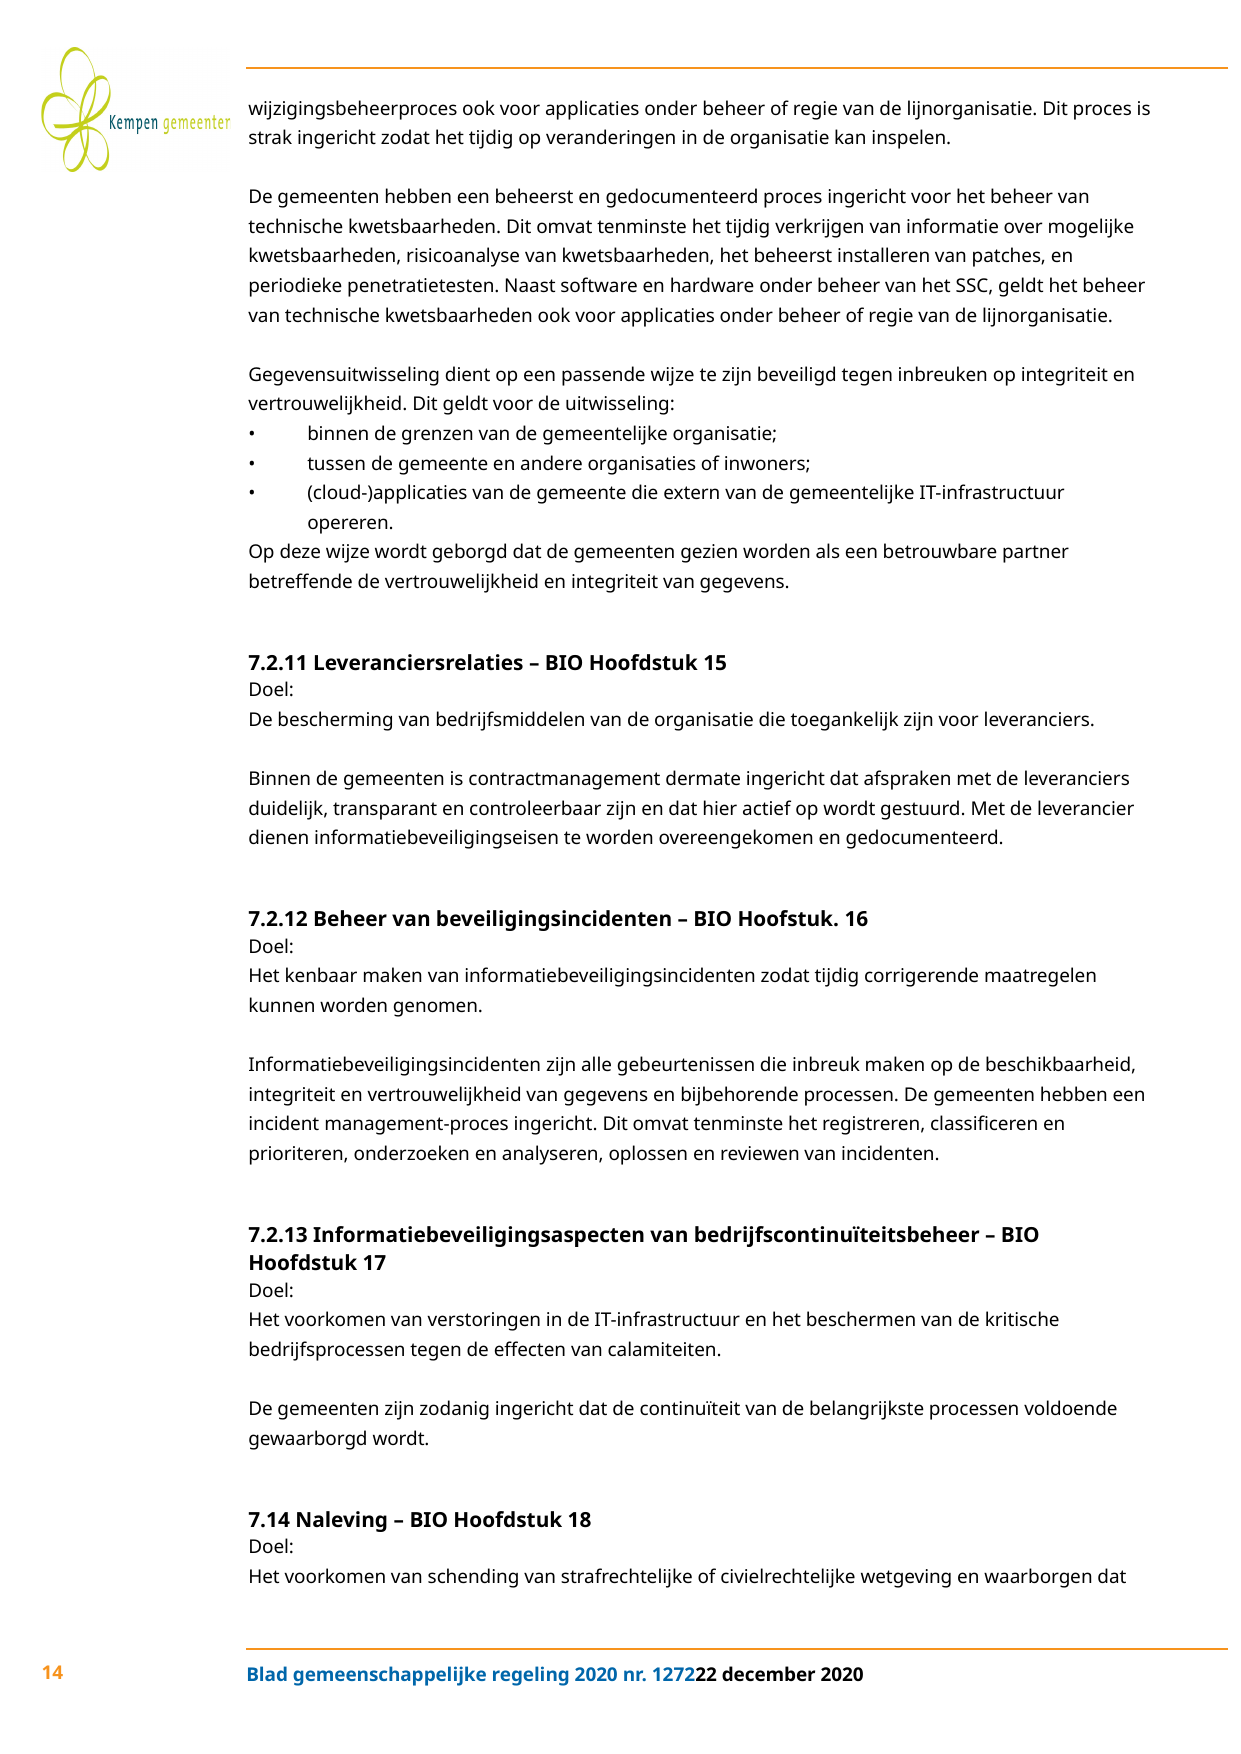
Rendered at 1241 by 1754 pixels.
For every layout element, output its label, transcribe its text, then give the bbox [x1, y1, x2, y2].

text Doel: [248, 933, 1152, 959]
text Gegevensuitwisseling dient op een passende wijze te zijn beveiligd tegen inbreuken op integriteit en vertrouwelijkheid. Dit geldt voor de uitwisseling: [248, 361, 1152, 416]
list tussen de gemeente en andere organisaties of inwoners; [248, 450, 1152, 476]
text Het voorkomen van schending van strafrechtelijke of civielrechtelijke wetgeving en waarborgen dat [248, 1563, 1152, 1588]
text 7.2.11 Leveranciersrelaties – BIO Hoofdstuk 15 [248, 648, 1152, 677]
text Binnen de gemeenten is contractmanagement dermate ingericht dat afspraken met de leveranciers duidelijk, transparant en controleerbaar zijn en dat hier actief op wordt gestuurd. Met de leverancier dienen informatiebeveiligingseisen te worden overeengekomen en gedocumenteerd. [248, 765, 1152, 850]
text 7.2.13 Informatiebeveiligingsaspecten van bedrijfscontinuïteitsbeheer – BIO Hoofdstuk 17 [248, 1220, 1152, 1277]
text Doel: [248, 1533, 1152, 1559]
text Op deze wijze wordt geborgd dat de gemeenten gezien worden als een betrouwbare partner betreffende de vertrouwelijkheid en integriteit van gegevens. [248, 538, 1152, 594]
text Doel: [248, 1277, 1152, 1303]
text De bescherming van bedrijfsmiddelen van de organisatie die toegankelijk zijn voor leveranciers. [248, 706, 1152, 732]
text De gemeenten zijn zodanig ingericht dat de continuïteit van de belangrijkste processen voldoende gewaarborgd wordt. [248, 1395, 1152, 1451]
text Informatiebeveiligingsincidenten zijn alle gebeurtenissen die inbreuk maken op de beschikbaarheid, integriteit en vertrouwelijkheid van gegevens en bijbehorende processen. De gemeenten hebben een incident management-proces ingericht. Dit omvat tenminste het registreren, classificeren en prioriteren, onderzoeken en analyseren, oplossen en reviewen van incidenten. [248, 1051, 1152, 1166]
text 7.14 Naleving – BIO Hoofdstuk 18 [248, 1505, 1152, 1533]
text 7.2.12 Beheer van beveiligingsincidenten – BIO Hoofstuk. 16 [248, 904, 1152, 933]
text Het voorkomen van verstoringen in de IT-infrastructuur en het beschermen van de kritische bedrijfsprocessen tegen de effecten van calamiteiten. [248, 1306, 1152, 1362]
text Het kenbaar maken van informatiebeveiligingsincidenten zodat tijdig corrigerende maatregelen kunnen worden genomen. [248, 962, 1152, 1018]
picture [41, 47, 231, 172]
list binnen de grenzen van de gemeentelijke organisatie; [248, 420, 1152, 446]
text wijzigingsbeheerproces ook voor applicaties onder beheer of regie van de lijnorganisatie. Dit proces is strak ingericht zodat het tijdig op veranderingen in de organisatie kan inspelen. [248, 95, 1152, 150]
list (cloud-)applicaties van de gemeente die extern van de gemeentelijke IT-infrastructuur opereren. [248, 479, 1152, 535]
text De gemeenten hebben een beheerst en gedocumenteerd proces ingericht voor het beheer van technische kwetsbaarheden. Dit omvat tenminste het tijdig verkrijgen van informatie over mogelijke kwetsbaarheden, risicoanalyse van kwetsbaarheden, het beheerst installeren van patches, en periodieke penetratietesten. Naast software en hardware onder beheer van het SSC, geldt het beheer van technische kwetsbaarheden ook voor applicaties onder beheer of regie van de lijnorganisatie. [248, 183, 1152, 328]
text Doel: [248, 677, 1152, 702]
